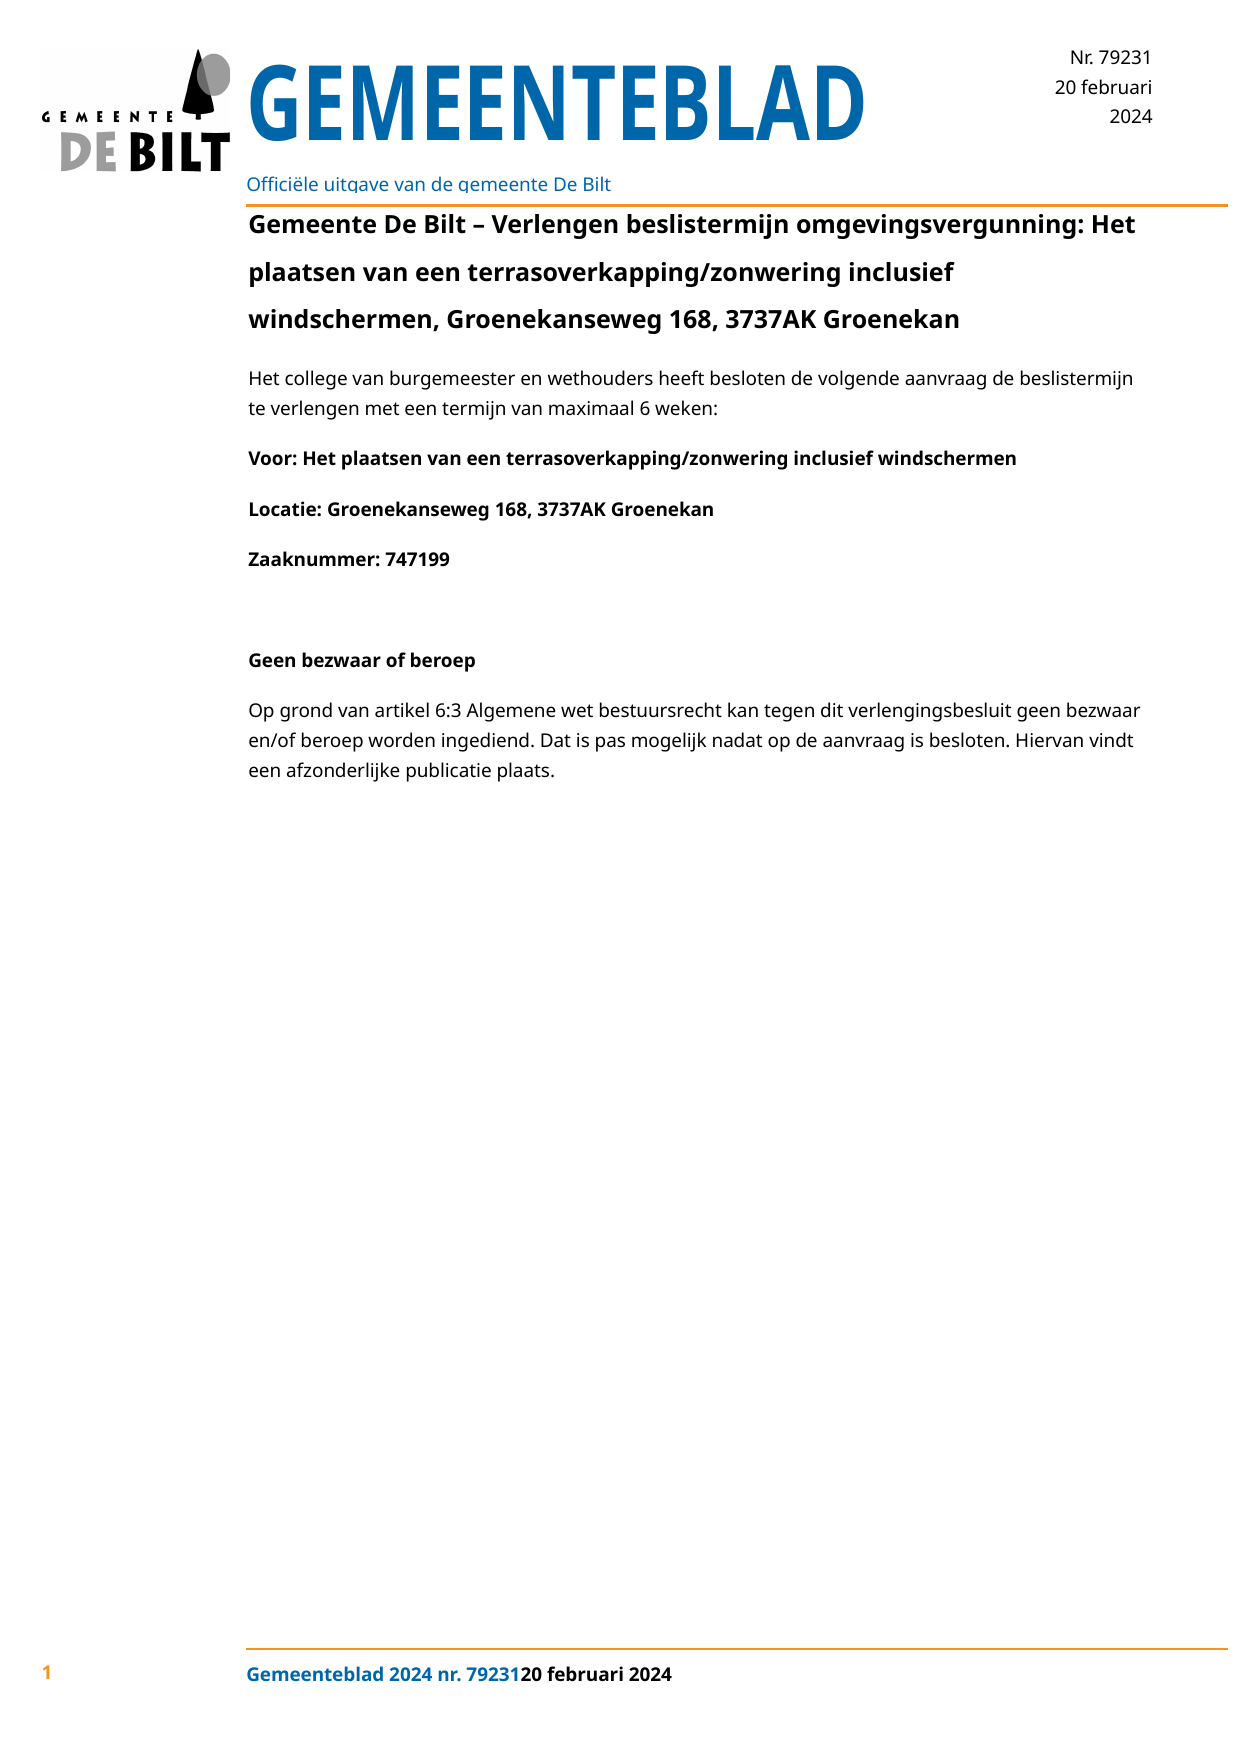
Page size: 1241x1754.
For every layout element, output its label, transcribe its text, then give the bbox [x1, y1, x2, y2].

picture [41, 47, 231, 172]
text Zaaknummer: 747199 [248, 546, 1152, 572]
text Locatie: Groenekanseweg 168, 3737AK Groenekan [248, 496, 1152, 522]
text Het college van burgemeester en wethouders heeft besloten de volgende aanvraag de beslistermijn te verlengen met een termijn van maximaal 6 weken: [248, 366, 1152, 421]
text Op grond van artikel 6:3 Algemene wet bestuursrecht kan tegen dit verlengingsbesluit geen bezwaar en/of beroep worden ingediend. Dat is pas mogelijk nadat op de aanvraag is besloten. Hiervan vindt een afzonderlijke publicatie plaats. [248, 698, 1152, 782]
text Geen bezwaar of beroep [248, 647, 1152, 673]
text Voor: Het plaatsen van een terrasoverkapping/zonwering inclusief windschermen [248, 446, 1152, 471]
text Gemeente De Bilt – Verlengen beslistermijn omgevingsvergunning: Het plaatsen van een terrasoverkapping/zonwering inclusief windschermen, Groenekanseweg 168, 3737AK Groenekan [248, 207, 1152, 336]
